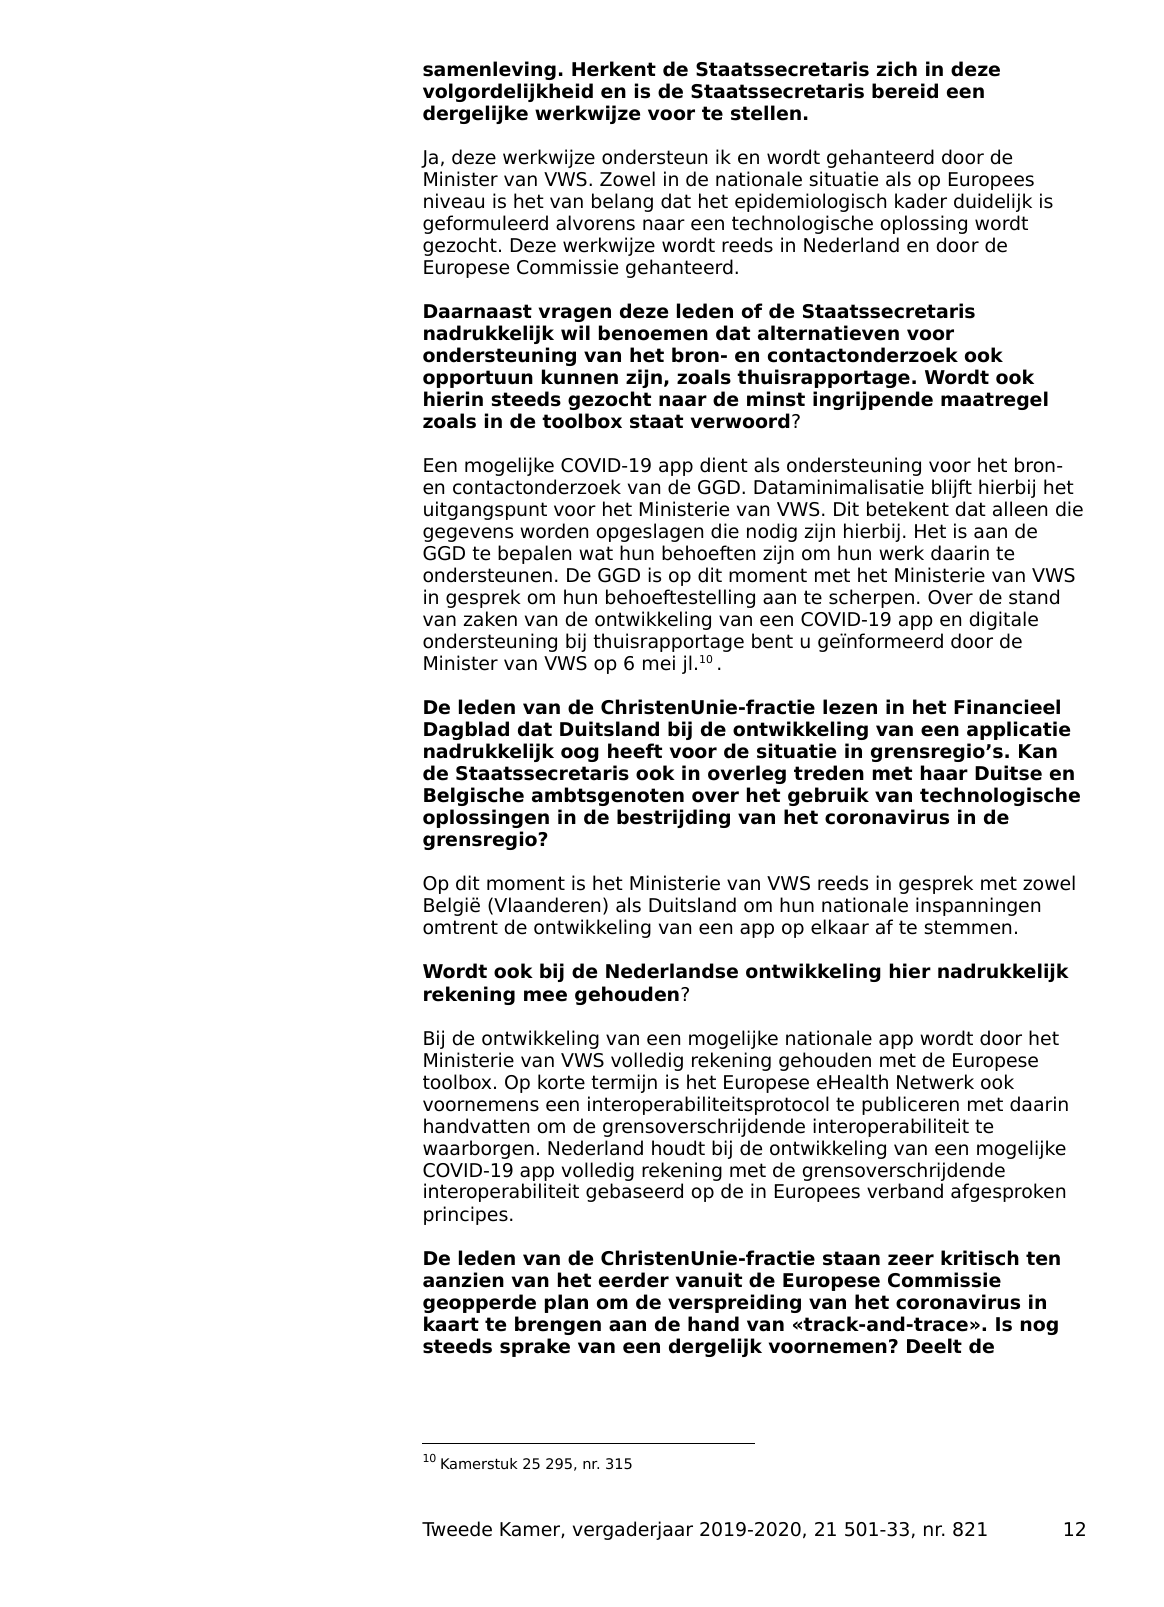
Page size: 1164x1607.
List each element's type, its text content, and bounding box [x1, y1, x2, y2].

text De leden van de ChristenUnie-fractie lezen in het Financieel Dagblad dat Duitsland bij de ontwikkeling van een applicatie nadrukkelijk oog heeft voor de situatie in grensregio’s. Kan de Staatssecretaris ook in overleg treden met haar Duitse en Belgische ambtsgenoten over het gebruik van technologische oplossingen in de bestrijding van het coronavirus in de grensregio? [422, 697, 1087, 851]
text Een mogelijke COVID-19 app dient als ondersteuning voor het bron- en contactonderzoek van de GGD. Dataminimalisatie blijft hierbij het uitgangspunt voor het Ministerie van VWS. Dit betekent dat alleen die gegevens worden opgeslagen die nodig zijn hierbij. Het is aan de GGD te bepalen wat hun behoeften zijn om hun werk daarin te ondersteunen. De GGD is op dit moment met het Ministerie van VWS in gesprek om hun behoeftestelling aan te scherpen. Over de stand van zaken van de ontwikkeling van een COVID-19 app en digitale ondersteuning bij thuisrapportage bent u geïnformeerd door de Minister van VWS op 6 mei jl.. [422, 455, 1087, 675]
text Daarnaast vragen deze leden of de Staatssecretaris nadrukkelijk wil benoemen dat alternatieven voor ondersteuning van het bron- en contactonderzoek ook opportuun kunnen zijn, zoals thuisrapportage. Wordt ook hierin steeds gezocht naar de minst ingrijpende maatregel zoals in de toolbox staat verwoord? [422, 301, 1087, 433]
text Kamerstuk 25 295, nr. 315 [422, 1452, 1087, 1474]
text Bij de ontwikkeling van een mogelijke nationale app wordt door het Ministerie van VWS volledig rekening gehouden met de Europese toolbox. Op korte termijn is het Europese eHealth Netwerk ook voornemens een interoperabiliteitsprotocol te publiceren met daarin handvatten om de grensoverschrijdende interoperabiliteit te waarborgen. Nederland houdt bij de ontwikkeling van een mogelijke COVID-19 app volledig rekening met de grensoverschrijdende interoperabiliteit gebaseerd op de in Europees verband afgesproken principes. [422, 1028, 1087, 1225]
text Op dit moment is het Ministerie van VWS reeds in gesprek met zowel België (Vlaanderen) als Duitsland om hun nationale inspanningen omtrent de ontwikkeling van een app op elkaar af te stemmen. [422, 873, 1087, 939]
text Ja, deze werkwijze ondersteun ik en wordt gehanteerd door de Minister van VWS. Zowel in de nationale situatie als op Europees niveau is het van belang dat het epidemiologisch kader duidelijk is geformuleerd alvorens naar een technologische oplossing wordt gezocht. Deze werkwijze wordt reeds in Nederland en door de Europese Commissie gehanteerd. [422, 147, 1087, 279]
text De leden van de ChristenUnie-fractie staan zeer kritisch ten aanzien van het eerder vanuit de Europese Commissie geopperde plan om de verspreiding van het coronavirus in kaart te brengen aan de hand van «track-and-trace». Is nog steeds sprake van een dergelijk voornemen? Deelt de [422, 1248, 1087, 1357]
text samenleving. Herkent de Staatssecretaris zich in deze volgordelijkheid en is de Staatssecretaris bereid een dergelijke werkwijze voor te stellen. [422, 59, 1087, 125]
text Wordt ook bij de Nederlandse ontwikkeling hier nadrukkelijk rekening mee gehouden? [422, 961, 1087, 1005]
